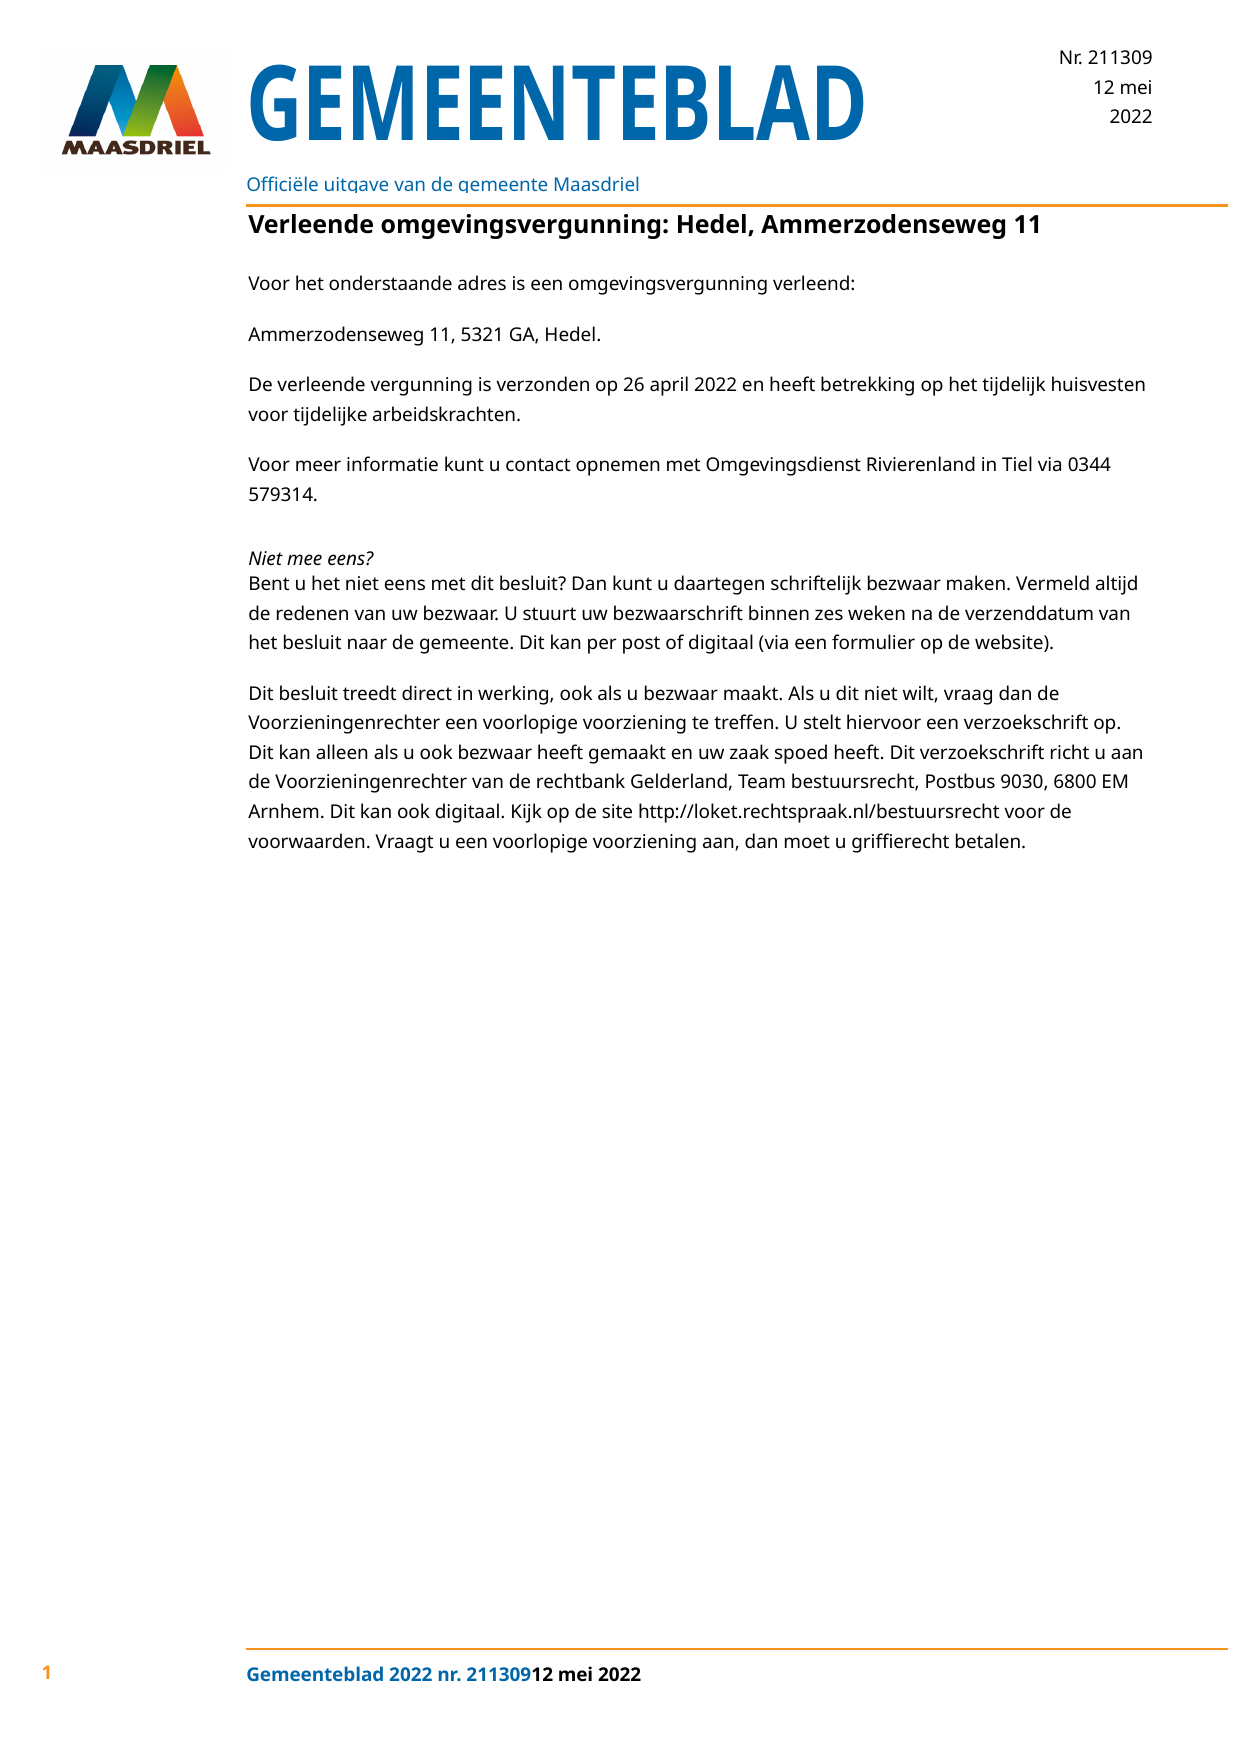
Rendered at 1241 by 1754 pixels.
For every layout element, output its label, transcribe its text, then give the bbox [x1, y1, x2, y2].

picture [41, 47, 231, 172]
text Voor het onderstaande adres is een omgevingsvergunning verleend: [248, 270, 1152, 296]
text Niet mee eens? [248, 545, 1152, 570]
text Dit besluit treedt direct in werking, ook als u bezwaar maakt. Als u dit niet wilt, vraag dan de Voorzieningenrechter een voorlopige voorziening te treffen. U stelt hiervoor een verzoekschrift op. Dit kan alleen als u ook bezwaar heeft gemaakt en uw zaak spoed heeft. Dit verzoekschrift richt u aan de Voorzieningenrechter van de rechtbank Gelderland, Team bestuursrecht, Postbus 9030, 6800 EM Arnhem. Dit kan ook digitaal. Kijk op de site http://loket.rechtspraak.nl/bestuursrecht voor de voorwaarden. Vraagt u een voorlopige voorziening aan, dan moet u griffierecht betalen. [248, 680, 1152, 854]
text Voor meer informatie kunt u contact opnemen met Omgevingsdienst Rivierenland in Tiel via 0344 579314. [248, 451, 1152, 506]
text De verleende vergunning is verzonden op 26 april 2022 en heeft betrekking op het tijdelijk huisvesten voor tijdelijke arbeidskrachten. [248, 371, 1152, 426]
text Ammerzodenseweg 11, 5321 GA, Hedel. [248, 321, 1152, 346]
text Bent u het niet eens met dit besluit? Dan kunt u daartegen schriftelijk bezwaar maken. Vermeld altijd de redenen van uw bezwaar. U stuurt uw bezwaarschrift binnen zes weken na de verzenddatum van het besluit naar de gemeente. Dit kan per post of digitaal (via een formulier op de website). [248, 570, 1152, 655]
text Verleende omgevingsvergunning: Hedel, Ammerzodenseweg 11 [248, 207, 1152, 241]
